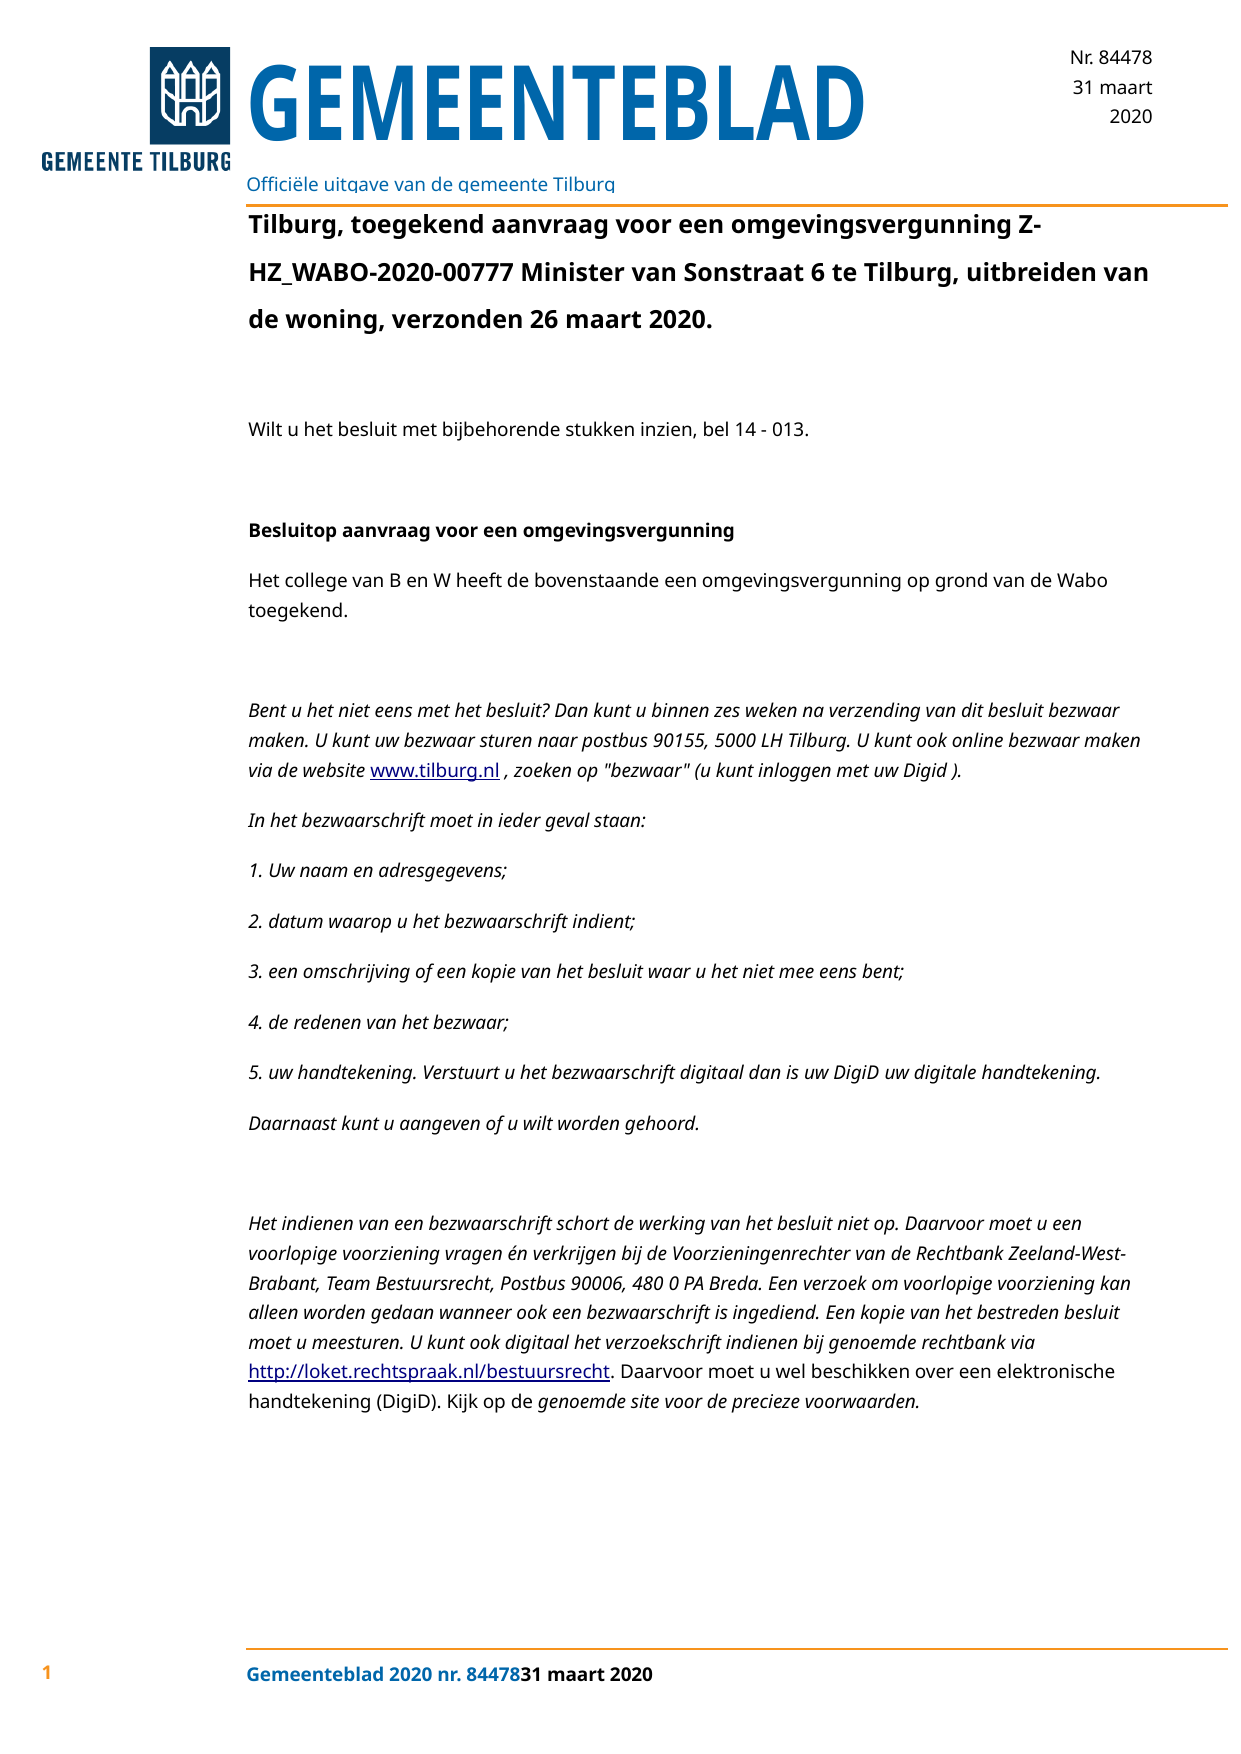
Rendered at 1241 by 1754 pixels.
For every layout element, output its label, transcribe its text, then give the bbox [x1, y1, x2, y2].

text 5. uw handtekening. Verstuurt u het bezwaarschrift digitaal dan is uw DigiD uw digitale handtekening. [248, 1059, 1152, 1085]
text Daarnaast kunt u aangeven of u wilt worden gehoord. [248, 1110, 1152, 1135]
picture [41, 47, 231, 172]
text Besluitop aanvraag voor een omgevingsvergunning [248, 517, 1152, 542]
text In het bezwaarschrift moet in ieder geval staan: [248, 807, 1152, 833]
text Het college van B en W heeft de bovenstaande een omgevingsvergunning op grond van de Wabo toegekend. [248, 567, 1152, 622]
text 4. de redenen van het bezwaar; [248, 1009, 1152, 1034]
text Tilburg, toegekend aanvraag voor een omgevingsvergunning Z-HZ_WABO-2020-00777 Minister van Sonstraat 6 te Tilburg, uitbreiden van de woning, verzonden 26 maart 2020. [248, 207, 1152, 336]
text 1. Uw naam en adresgegevens; [248, 858, 1152, 883]
text 2. datum waarop u het bezwaarschrift indient; [248, 908, 1152, 934]
text Het indienen van een bezwaarschrift schort de werking van het besluit niet op. Daarvoor moet u een voorlopige voorziening vragen én verkrijgen bij de Voorzieningenrechter van de Rechtbank Zeeland-West-Brabant, Team Bestuursrecht, Postbus 90006, 480 0 PA Breda. Een verzoek om voorlopige voorziening kan alleen worden gedaan wanneer ook een bezwaarschrift is ingediend. Een kopie van het bestreden besluit moet u meesturen. U kunt ook digitaal het verzoekschrift indienen bij genoemde rechtbank via http://loket.rechtspraak.nl/bestuursrecht. Daarvoor moet u wel beschikken over een elektronische handtekening (DigiD). Kijk op de genoemde site voor de precieze voorwaarden. [248, 1211, 1152, 1414]
text 3. een omschrijving of een kopie van het besluit waar u het niet mee eens bent; [248, 958, 1152, 984]
text Bent u het niet eens met het besluit? Dan kunt u binnen zes weken na verzending van dit besluit bezwaar maken. U kunt uw bezwaar sturen naar postbus 90155, 5000 LH Tilburg. U kunt ook online bezwaar maken via de website www.tilburg.nl , zoeken op "bezwaar" (u kunt inloggen met uw Digid ). [248, 698, 1152, 782]
text Wilt u het besluit met bijbehorende stukken inzien, bel 14 - 013. [248, 416, 1152, 442]
